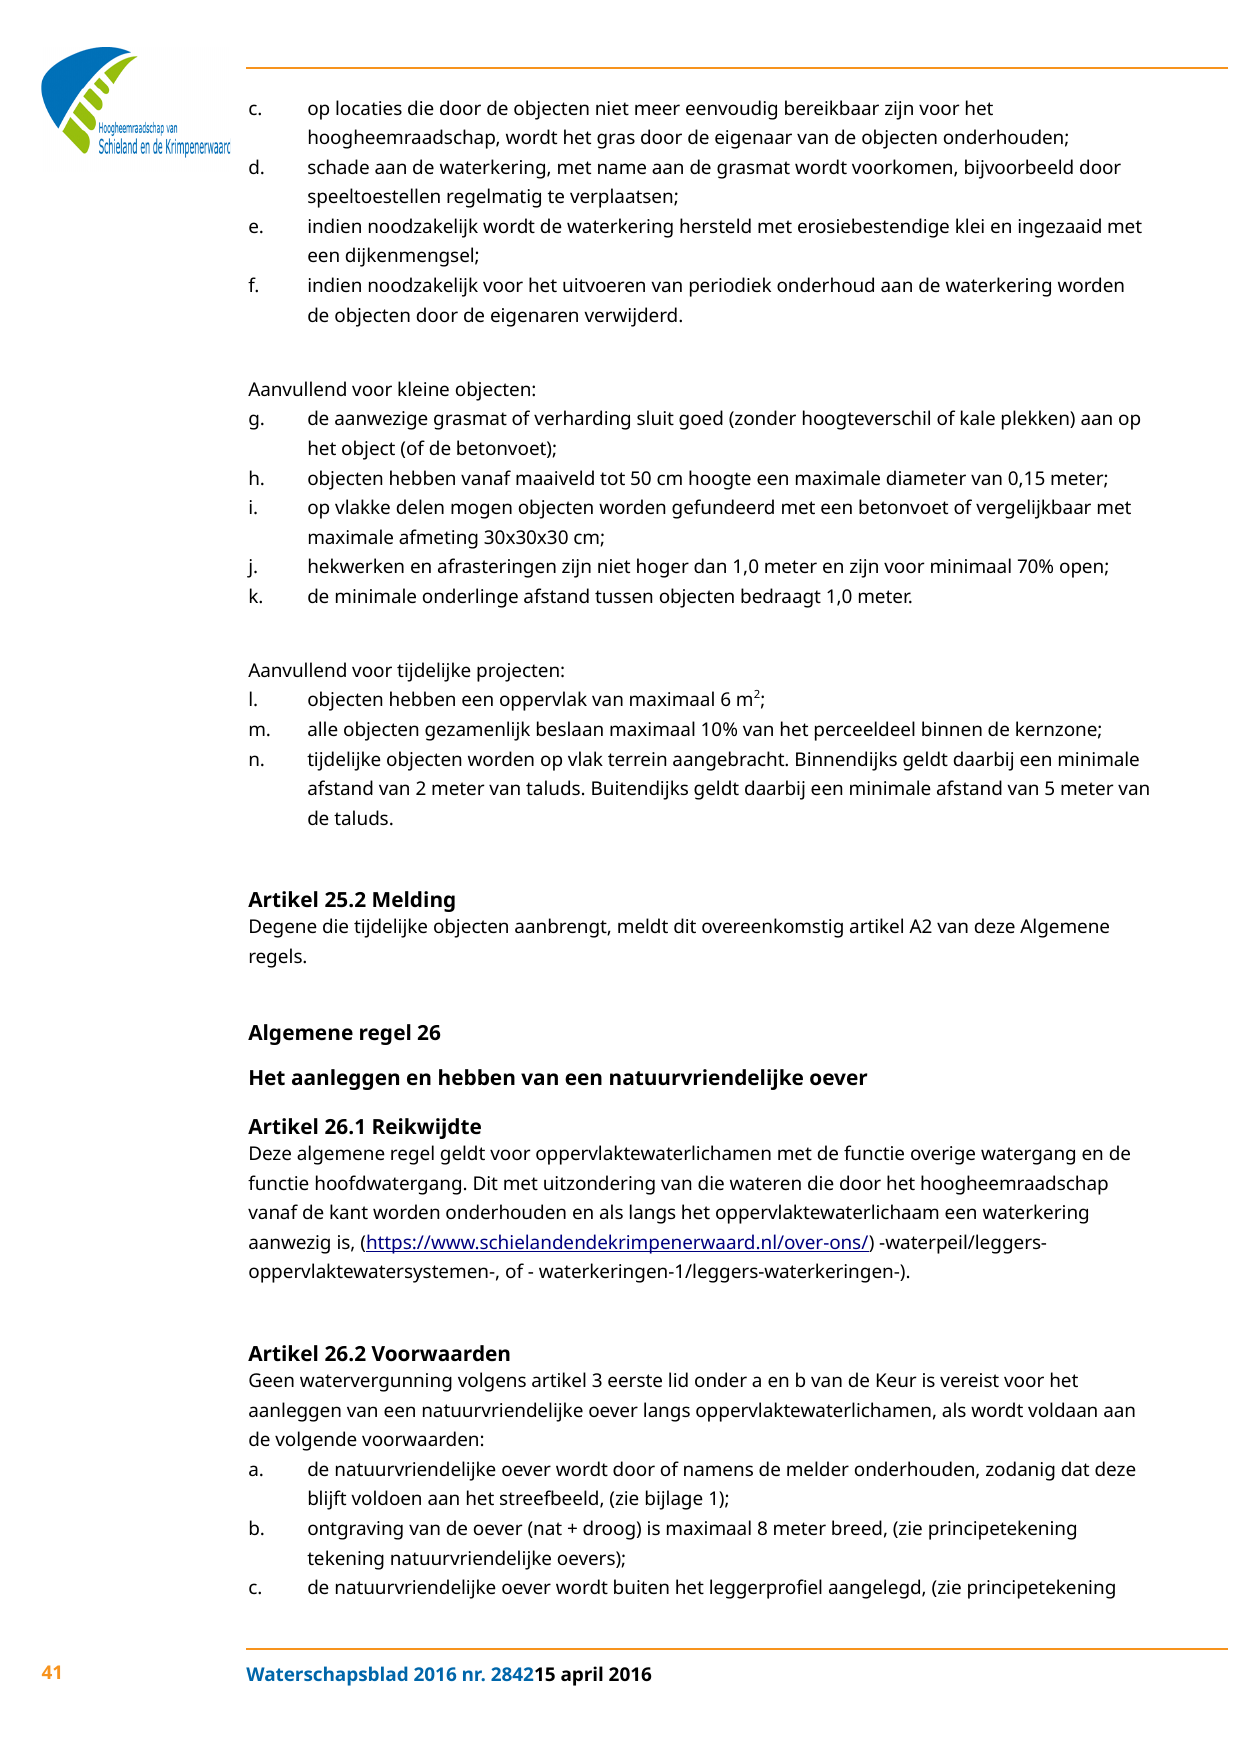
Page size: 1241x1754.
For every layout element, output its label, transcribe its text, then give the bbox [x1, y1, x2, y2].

list objecten hebben vanaf maaiveld tot 50 cm hoogte een maximale diameter van 0,15 meter; [248, 465, 1152, 490]
list indien noodzakelijk voor het uitvoeren van periodiek onderhoud aan de waterkering worden de objecten door de eigenaren verwijderd. [248, 272, 1152, 328]
list tijdelijke objecten worden op vlak terrein aangebracht. Binnendijks geldt daarbij een minimale afstand van 2 meter van taluds. Buitendijks geldt daarbij een minimale afstand van 5 meter van de taluds. [248, 746, 1152, 831]
text Artikel 25.2 Melding [248, 885, 1152, 913]
list op locaties die door de objecten niet meer eenvoudig bereikbaar zijn voor het hoogheemraadschap, wordt het gras door de eigenaar van de objecten onderhouden; [248, 95, 1152, 150]
text Artikel 26.2 Voorwaarden [248, 1339, 1152, 1367]
text Aanvullend voor kleine objecten: [248, 376, 1152, 402]
picture [41, 47, 231, 172]
text Deze algemene regel geldt voor oppervlaktewaterlichamen met de functie overige watergang en de functie hoofdwatergang. Dit met uitzondering van die wateren die door het hoogheemraadschap vanaf de kant worden onderhouden en als langs het oppervlaktewaterlichaam een waterkering aanwezig is, (https://www.schielandendekrimpenerwaard.nl/over-ons/) -waterpeil/leggers-oppervlaktewatersystemen-, of - waterkeringen-1/leggers-waterkeringen-). [248, 1140, 1152, 1284]
text Algemene regel 26 [248, 1018, 1152, 1047]
text Aanvullend voor tijdelijke projecten: [248, 657, 1152, 683]
list hekwerken en afrasteringen zijn niet hoger dan 1,0 meter en zijn voor minimaal 70% open; [248, 553, 1152, 579]
list schade aan de waterkering, met name aan de grasmat wordt voorkomen, bijvoorbeeld door speeltoestellen regelmatig te verplaatsen; [248, 154, 1152, 209]
list de natuurvriendelijke oever wordt door of namens de melder onderhouden, zodanig dat deze blijft voldoen aan het streefbeeld, (zie bijlage 1); [248, 1456, 1152, 1511]
text Het aanleggen en hebben van een natuurvriendelijke oever [248, 1063, 1152, 1091]
list alle objecten gezamenlijk beslaan maximaal 10% van het perceeldeel binnen de kernzone; [248, 716, 1152, 742]
text Artikel 26.1 Reikwijdte [248, 1112, 1152, 1140]
list op vlakke delen mogen objecten worden gefundeerd met een betonvoet of vergelijkbaar met maximale afmeting 30x30x30 cm; [248, 494, 1152, 549]
text Degene die tijdelijke objecten aanbrengt, meldt dit overeenkomstig artikel A2 van deze Algemene regels. [248, 913, 1152, 969]
list objecten hebben een oppervlak van maximaal 6 m2; [248, 687, 1152, 712]
list de minimale onderlinge afstand tussen objecten bedraagt 1,0 meter. [248, 583, 1152, 609]
list ontgraving van de oever (nat + droog) is maximaal 8 meter breed, (zie principetekening tekening natuurvriendelijke oevers); [248, 1515, 1152, 1570]
list de natuurvriendelijke oever wordt buiten het leggerprofiel aangelegd, (zie principetekening [248, 1574, 1152, 1600]
list de aanwezige grasmat of verharding sluit goed (zonder hoogteverschil of kale plekken) aan op het object (of de betonvoet); [248, 406, 1152, 461]
list indien noodzakelijk wordt de waterkering hersteld met erosiebestendige klei en ingezaaid met een dijkenmengsel; [248, 213, 1152, 268]
text Geen watervergunning volgens artikel 3 eerste lid onder a en b van de Keur is vereist voor het aanleggen van een natuurvriendelijke oever langs oppervlaktewaterlichamen, als wordt voldaan aan de volgende voorwaarden: [248, 1367, 1152, 1452]
